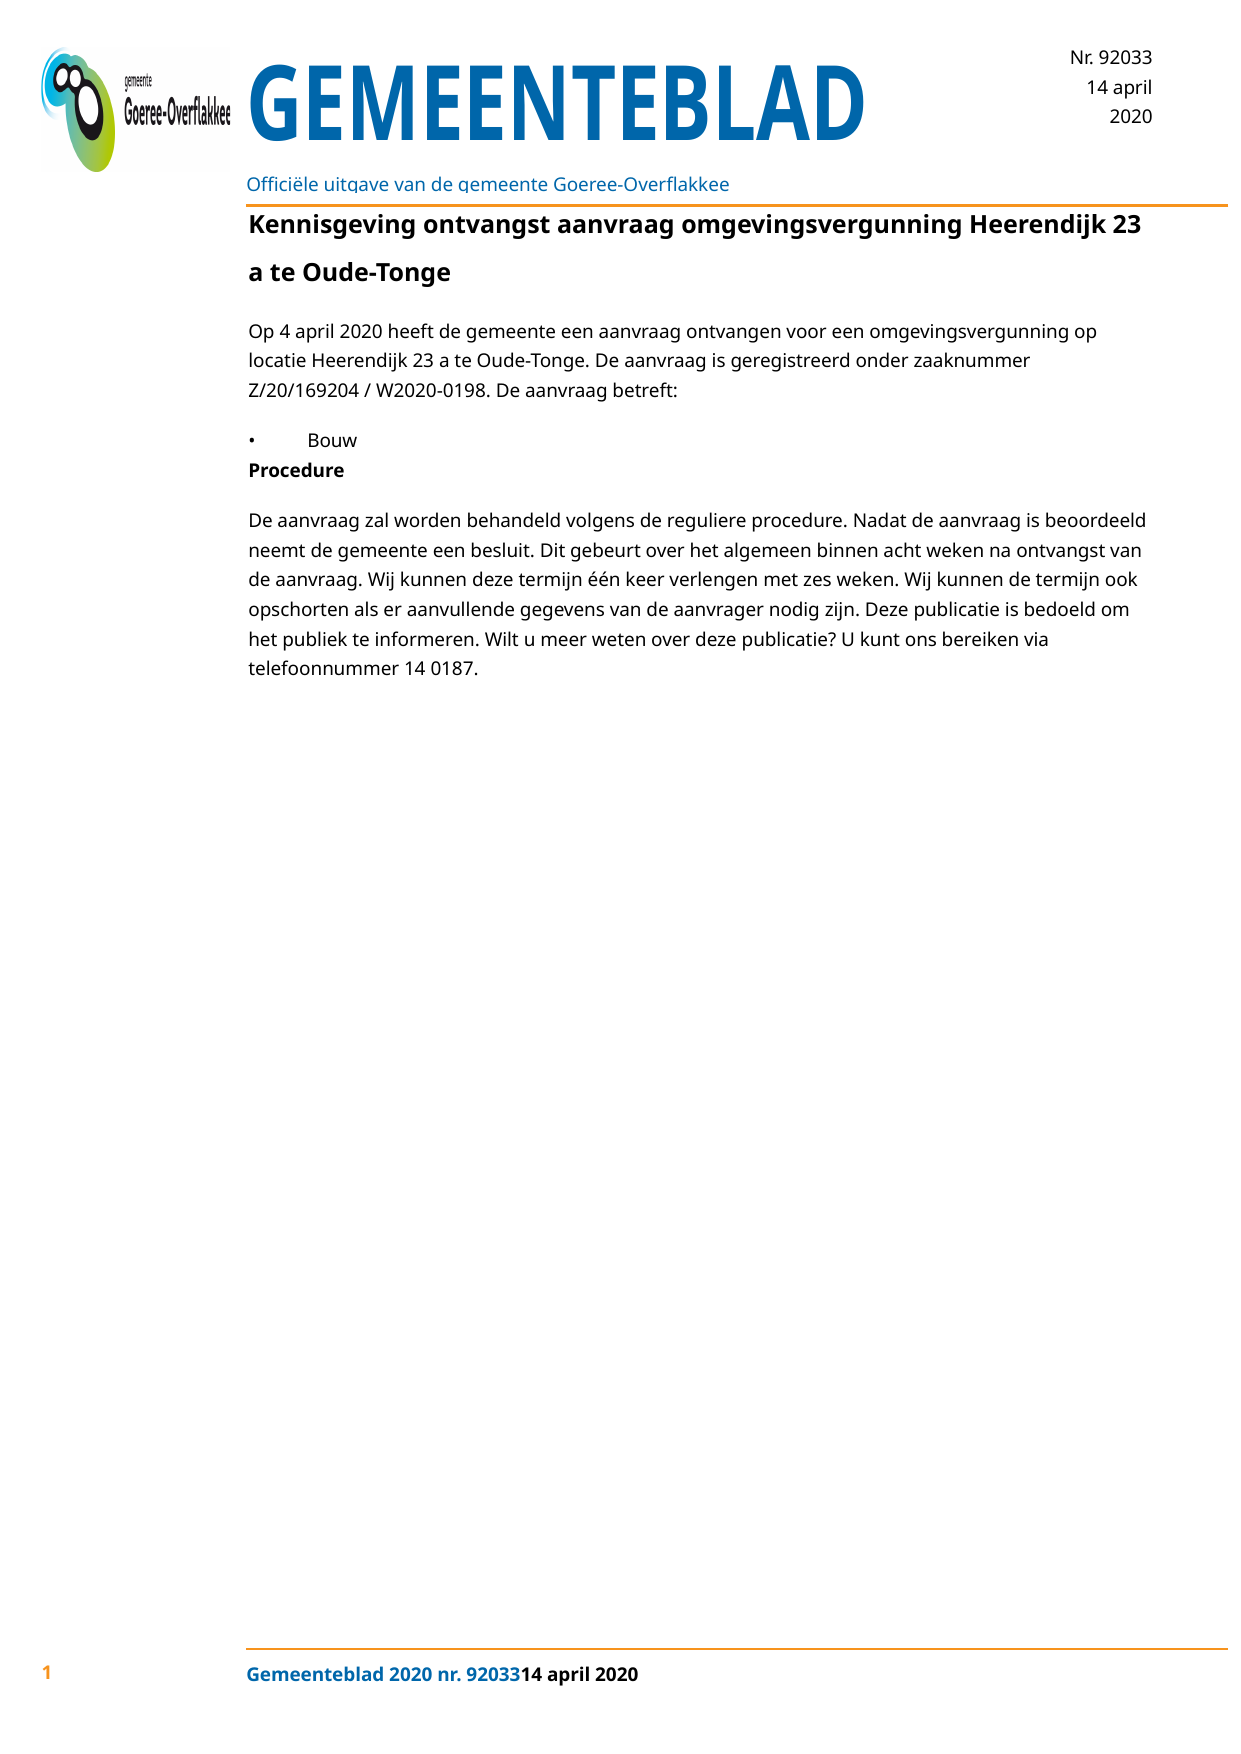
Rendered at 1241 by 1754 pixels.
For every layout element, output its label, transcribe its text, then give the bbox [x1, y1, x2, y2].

list Bouw [248, 427, 1152, 453]
text Procedure [248, 457, 1152, 483]
text Op 4 april 2020 heeft de gemeente een aanvraag ontvangen voor een omgevingsvergunning op locatie Heerendijk 23 a te Oude-Tonge. De aanvraag is geregistreerd onder zaaknummer Z/20/169204 / W2020-0198. De aanvraag betreft: [248, 318, 1152, 403]
picture [41, 47, 231, 172]
text De aanvraag zal worden behandeld volgens de reguliere procedure. Nadat de aanvraag is beoordeeld neemt de gemeente een besluit. Dit gebeurt over het algemeen binnen acht weken na ontvangst van de aanvraag. Wij kunnen deze termijn één keer verlengen met zes weken. Wij kunnen de termijn ook opschorten als er aanvullende gegevens van de aanvrager nodig zijn. Deze publicatie is bedoeld om het publiek te informeren. Wilt u meer weten over deze publicatie? U kunt ons bereiken via telefoonnummer 14 0187. [248, 507, 1152, 681]
text Kennisgeving ontvangst aanvraag omgevingsvergunning Heerendijk 23 a te Oude-Tonge [248, 207, 1152, 288]
